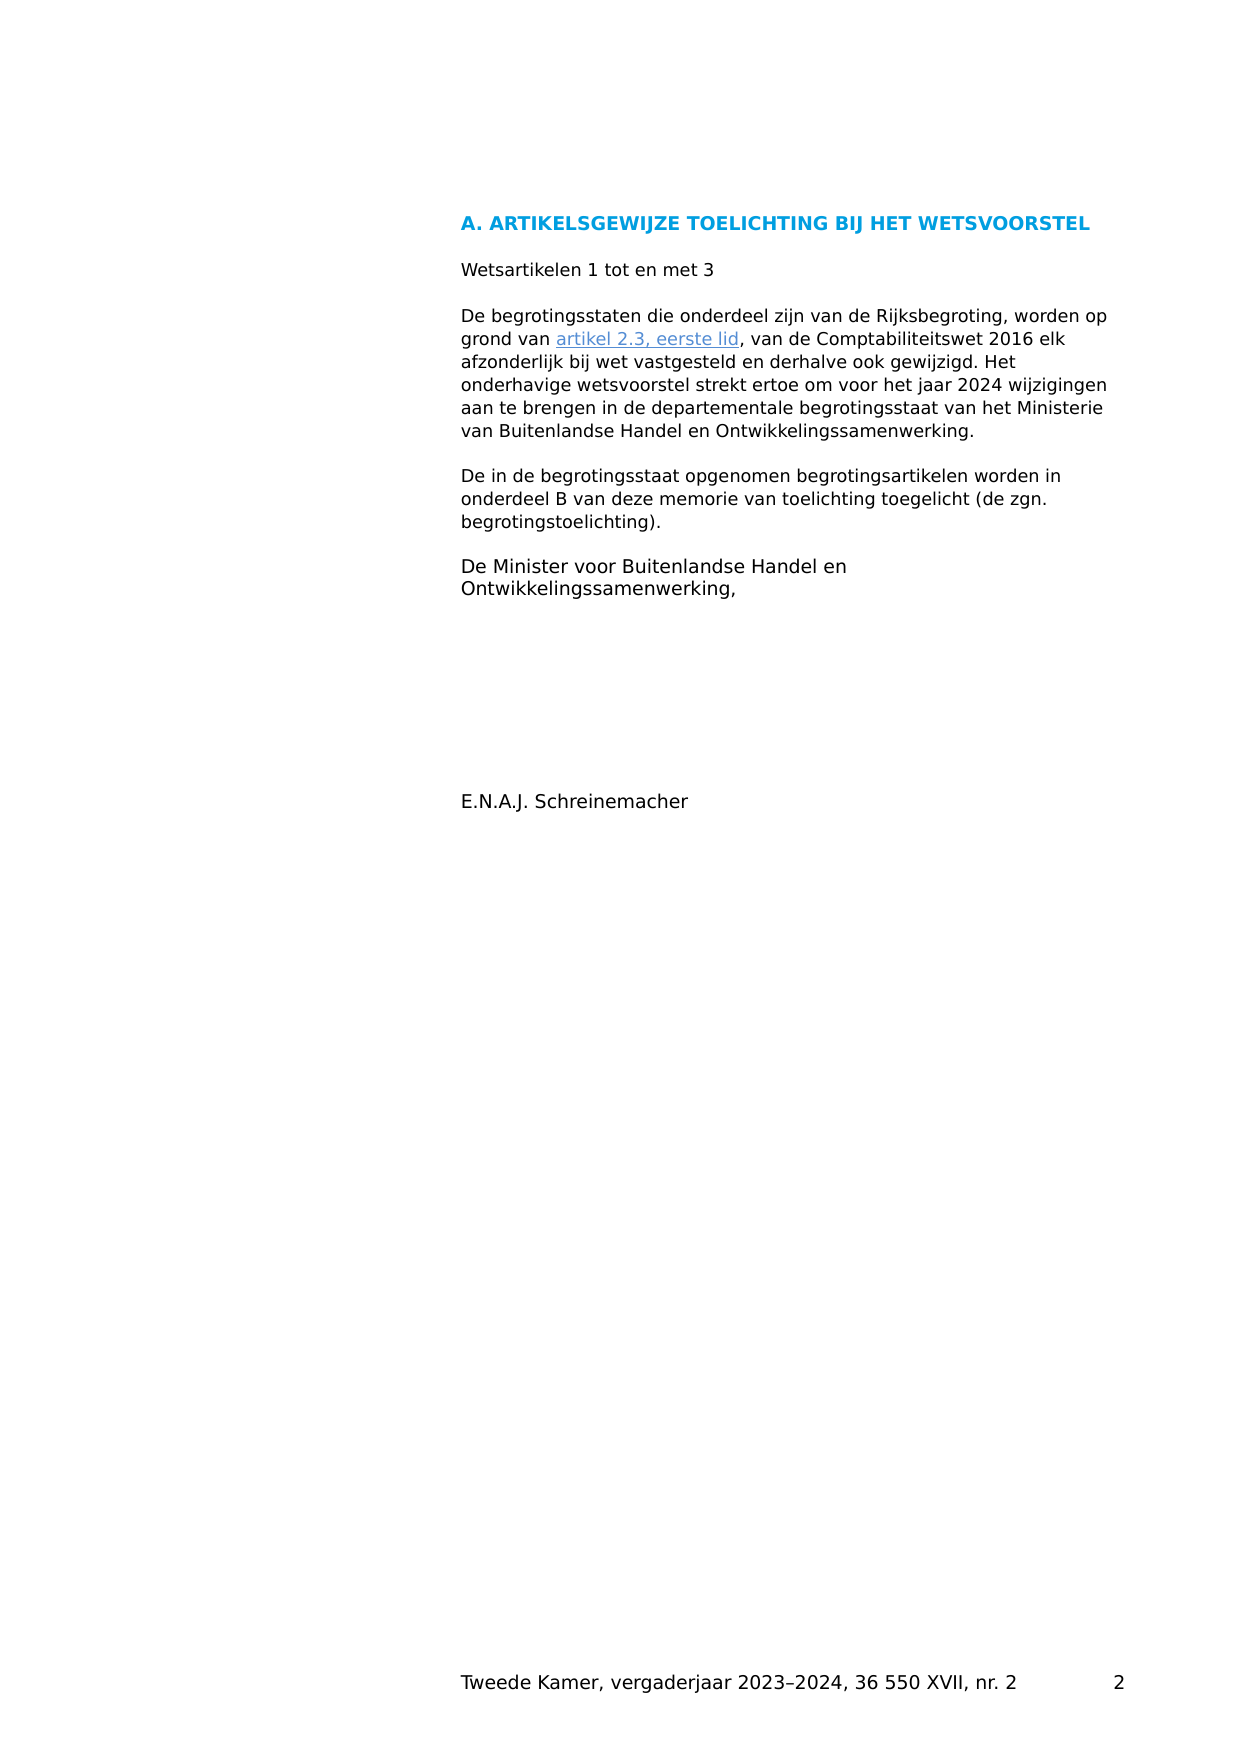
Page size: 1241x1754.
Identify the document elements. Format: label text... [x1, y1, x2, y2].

text De begrotingsstaten die onderdeel zijn van de Rijksbegroting, worden op grond van artikel 2.3, eerste lid, van de Comptabiliteitswet 2016 elk afzonderlijk bij wet vastgesteld en derhalve ook gewijzigd. Het onderhavige wetsvoorstel strekt ertoe om voor het jaar 2024 wijzigingen aan te brengen in de departementale begrotingsstaat van het Ministerie van Buitenlandse Handel en Ontwikkelingssamenwerking. [461, 304, 1125, 442]
text De Minister voor Buitenlandse Handel en Ontwikkelingssamenwerking, [461, 556, 1125, 600]
text Wetsartikelen 1 tot en met 3 [461, 258, 1125, 281]
title A. ARTIKELSGEWIJZE TOELICHTING BIJ HET WETSVOORSTEL [461, 213, 1125, 235]
text E.N.A.J. Schreinemacher [461, 791, 1125, 813]
text De in de begrotingsstaat opgenomen begrotingsartikelen worden in onderdeel B van deze memorie van toelichting toegelicht (de zgn. begrotingstoelichting). [461, 464, 1125, 533]
